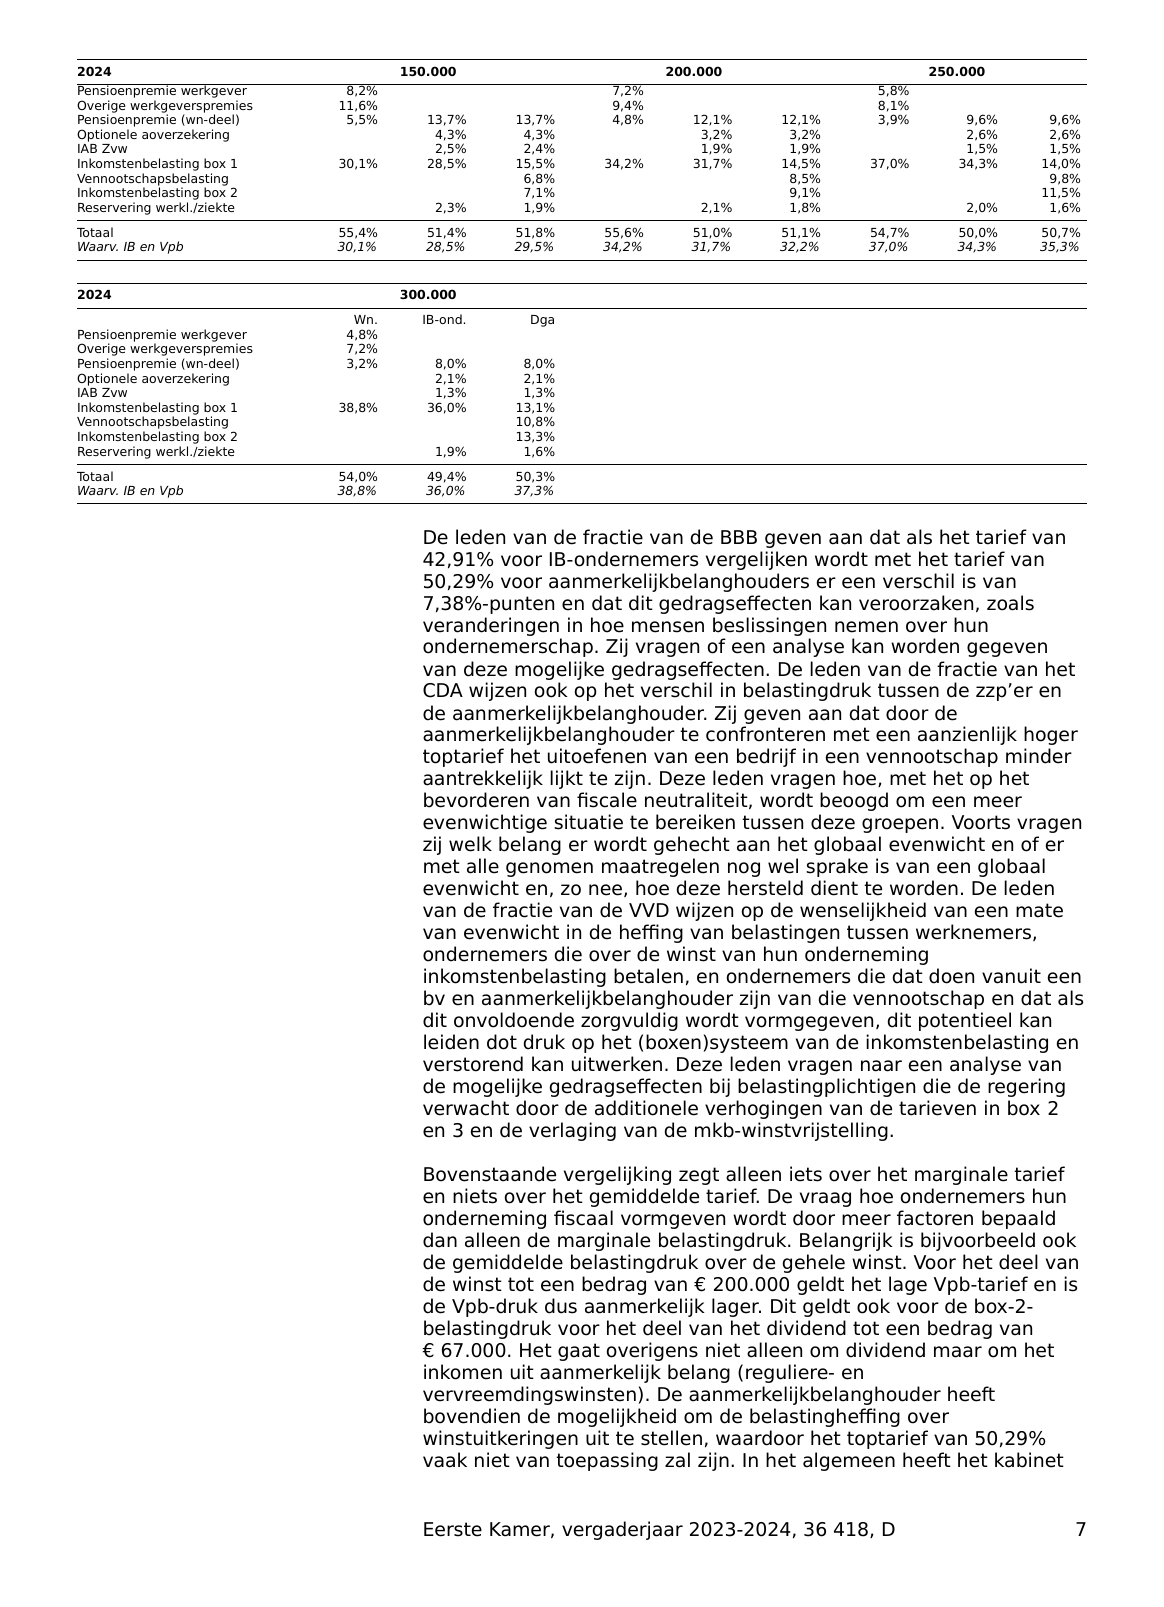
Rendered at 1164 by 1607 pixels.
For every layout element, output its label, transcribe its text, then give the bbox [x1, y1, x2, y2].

table_cell 13,7% [473, 113, 561, 128]
table_cell 37,0% [827, 240, 915, 259]
table_cell 7,1% [473, 186, 561, 201]
table_header 2024 [77, 284, 295, 307]
table_cell 2,1% [384, 372, 472, 386]
table_cell 51,4% [384, 221, 472, 240]
table_cell [561, 128, 649, 142]
table_cell 31,7% [650, 157, 738, 172]
table_cell 13,3% [473, 430, 561, 444]
table_cell 8,0% [384, 357, 472, 372]
table_cell [827, 201, 915, 220]
table_cell Totaal [77, 221, 295, 240]
table_cell Inkomstenbelasting box 1 [77, 157, 295, 172]
table_cell 2,6% [1004, 128, 1087, 142]
table_cell 34,2% [561, 240, 649, 259]
table_cell 55,6% [561, 221, 649, 240]
table_cell [384, 343, 472, 357]
table_cell 14,0% [1004, 157, 1087, 172]
table_cell Pensioenpremie werkgever [77, 85, 295, 99]
table_cell 5,5% [295, 113, 384, 128]
table_cell 5,8% [827, 85, 915, 99]
table_cell IB-ond. [384, 309, 472, 328]
table_cell 8,0% [473, 357, 561, 372]
table_cell [295, 128, 384, 142]
table_cell 34,2% [561, 157, 649, 172]
table_cell Vennootschapsbelasting [77, 172, 295, 186]
table_cell Totaal [77, 465, 295, 484]
table_cell [650, 186, 738, 201]
table_cell 36,0% [384, 484, 472, 503]
table_cell 37,3% [473, 484, 561, 503]
table_cell [827, 186, 915, 201]
table_cell Pensioenpremie (wn-deel) [77, 357, 295, 372]
table_cell [295, 172, 384, 186]
table_cell [295, 372, 384, 386]
table_cell 1,9% [473, 201, 561, 220]
table_cell Inkomstenbelasting box 2 [77, 430, 295, 444]
table_cell 36,0% [384, 401, 472, 415]
table_cell [827, 143, 915, 157]
table_cell IAB Zvw [77, 143, 295, 157]
table_cell [295, 415, 384, 430]
table_cell [77, 309, 295, 328]
table_cell 7,2% [295, 343, 384, 357]
table_cell [561, 386, 1087, 401]
table_cell [384, 415, 472, 430]
table_cell [561, 465, 1087, 484]
table_cell [915, 186, 1004, 201]
table_cell [561, 401, 1087, 415]
table_cell [561, 415, 1087, 430]
table_cell [384, 172, 472, 186]
table_cell 1,5% [915, 143, 1004, 157]
table_cell [561, 445, 1087, 464]
table_cell 51,1% [738, 221, 827, 240]
table_cell 1,9% [738, 143, 827, 157]
table_cell 8,2% [295, 85, 384, 99]
table_cell 2,6% [915, 128, 1004, 142]
table_cell [561, 484, 1087, 503]
table_cell 38,8% [295, 401, 384, 415]
table_cell IAB Zvw [77, 386, 295, 401]
table_cell 54,0% [295, 465, 384, 484]
table_cell 4,8% [295, 328, 384, 342]
table_cell 4,8% [561, 113, 649, 128]
table_cell 11,6% [295, 99, 384, 113]
table_cell [384, 85, 472, 99]
table_cell [295, 386, 384, 401]
table_cell 1,9% [650, 143, 738, 157]
table_cell [1004, 99, 1087, 113]
table_cell 34,3% [915, 240, 1004, 259]
table_cell 12,1% [650, 113, 738, 128]
table_header 300.000 [295, 284, 561, 307]
table_cell 2,4% [473, 143, 561, 157]
table_cell [561, 201, 649, 220]
table_cell Inkomstenbelasting box 1 [77, 401, 295, 415]
table_cell 8,5% [738, 172, 827, 186]
table_cell 35,3% [1004, 240, 1087, 259]
table_cell 9,1% [738, 186, 827, 201]
table_cell 7,2% [561, 85, 649, 99]
table_cell [561, 309, 1087, 328]
table_cell [295, 430, 384, 444]
table_cell 49,4% [384, 465, 472, 484]
table_cell 32,2% [738, 240, 827, 259]
table_cell [915, 85, 1004, 99]
table_cell [473, 343, 561, 357]
table_cell 1,3% [473, 386, 561, 401]
table_cell 3,9% [827, 113, 915, 128]
table_cell 51,0% [650, 221, 738, 240]
table_cell [295, 445, 384, 464]
table_cell 51,8% [473, 221, 561, 240]
table_cell 30,1% [295, 240, 384, 259]
table_cell [384, 99, 472, 113]
table_cell 50,7% [1004, 221, 1087, 240]
table_cell 3,2% [650, 128, 738, 142]
table_cell 2,0% [915, 201, 1004, 220]
table_cell 54,7% [827, 221, 915, 240]
table_cell 6,8% [473, 172, 561, 186]
table_cell 4,3% [473, 128, 561, 142]
table_cell 3,2% [738, 128, 827, 142]
table_cell [1004, 85, 1087, 99]
text De leden van de fractie van de BBB geven aan dat als het tarief van 42,91% voor IB-ondernemers vergelijken wordt met het tarief van 50,29% voor aanmerkelijkbelanghouders er een verschil is van 7,38%-punten en dat dit gedragseffecten kan veroorzaken, zoals veranderingen in hoe mensen beslissingen nemen over hun ondernemerschap. Zij vragen of een analyse kan worden gegeven van deze mogelijke gedragseffecten. De leden van de fractie van het CDA wijzen ook op het verschil in belastingdruk tussen de zzp’er en de aanmerkelijkbelanghouder. Zij geven aan dat door de aanmerkelijkbelanghouder te confronteren met een aanzienlijk hoger toptarief het uitoefenen van een bedrijf in een vennootschap minder aantrekkelijk lijkt te zijn. Deze leden vragen hoe, met het op het bevorderen van fiscale neutraliteit, wordt beoogd om een meer evenwichtige situatie te bereiken tussen deze groepen. Voorts vragen zij welk belang er wordt gehecht aan het globaal evenwicht en of er met alle genomen maatregelen nog wel sprake is van een globaal evenwicht en, zo nee, hoe deze hersteld dient te worden. De leden van de fractie van de VVD wijzen op de wenselijkheid van een mate van evenwicht in de heffing van belastingen tussen werknemers, ondernemers die over de winst van hun onderneming inkomstenbelasting betalen, en ondernemers die dat doen vanuit een bv en aanmerkelijkbelanghouder zijn van die vennootschap en dat als dit onvoldoende zorgvuldig wordt vormgegeven, dit potentieel kan leiden dot druk op het (boxen)systeem van de inkomstenbelasting en verstorend kan uitwerken. Deze leden vragen naar een analyse van de mogelijke gedragseffecten bij belastingplichtigen die de regering verwacht door de additionele verhogingen van de tarieven in box 2 en 3 en de verlaging van de mkb-winstvrijstelling. [422, 527, 1087, 1142]
table_cell 1,5% [1004, 143, 1087, 157]
table_cell 9,6% [1004, 113, 1087, 128]
table_cell 9,4% [561, 99, 649, 113]
table_cell Optionele aoverzekering [77, 128, 295, 142]
table_cell [827, 128, 915, 142]
table_cell [384, 430, 472, 444]
table_cell 1,3% [384, 386, 472, 401]
table_cell 10,8% [473, 415, 561, 430]
table_cell Reservering werkl./ziekte [77, 445, 295, 464]
table_cell 9,6% [915, 113, 1004, 128]
table_cell [473, 85, 561, 99]
table_cell Waarv. IB en Vpb [77, 240, 295, 259]
table_cell [561, 143, 649, 157]
table_cell [738, 85, 827, 99]
table_cell [561, 343, 1087, 357]
table_cell [738, 99, 827, 113]
table_cell Wn. [295, 309, 384, 328]
table_cell [915, 172, 1004, 186]
table_cell [384, 328, 472, 342]
table_cell [827, 172, 915, 186]
table_cell 1,6% [473, 445, 561, 464]
table_cell 4,3% [384, 128, 472, 142]
table_cell 13,1% [473, 401, 561, 415]
table_cell [915, 99, 1004, 113]
text Bovenstaande vergelijking zegt alleen iets over het marginale tarief en niets over het gemiddelde tarief. De vraag hoe ondernemers hun onderneming fiscaal vormgeven wordt door meer factoren bepaald dan alleen de marginale belastingdruk. Belangrijk is bijvoorbeeld ook de gemiddelde belastingdruk over de gehele winst. Voor het deel van de winst tot een bedrag van € 200.000 geldt het lage Vpb-tarief en is de Vpb-druk dus aanmerkelijk lager. Dit geldt ook voor de box-2-belastingdruk voor het deel van het dividend tot een bedrag van € 67.000. Het gaat overigens niet alleen om dividend maar om het inkomen uit aanmerkelijk belang (reguliere- en vervreemdingswinsten). De aanmerkelijkbelanghouder heeft bovendien de mogelijkheid om de belastingheffing over winstuitkeringen uit te stellen, waardoor het toptarief van 50,29% vaak niet van toepassing zal zijn. In het algemeen heeft het kabinet [422, 1164, 1087, 1472]
table_cell 31,7% [650, 240, 738, 259]
table_cell 15,5% [473, 157, 561, 172]
table_cell Pensioenpremie werkgever [77, 328, 295, 342]
table_cell [561, 372, 1087, 386]
table_cell 1,9% [384, 445, 472, 464]
table_cell Overige werkgeverspremies [77, 99, 295, 113]
table_cell [473, 328, 561, 342]
table_header 250.000 [827, 60, 1087, 84]
table_cell [473, 99, 561, 113]
table_cell 50,3% [473, 465, 561, 484]
table_cell 13,7% [384, 113, 472, 128]
table_header 150.000 [295, 60, 561, 84]
table_cell 28,5% [384, 240, 472, 259]
table_cell [295, 143, 384, 157]
table_cell Vennootschapsbelasting [77, 415, 295, 430]
table_cell 55,4% [295, 221, 384, 240]
table_cell Optionele aoverzekering [77, 372, 295, 386]
table_cell Pensioenpremie (wn-deel) [77, 113, 295, 128]
table_cell 1,8% [738, 201, 827, 220]
table_cell 2,1% [473, 372, 561, 386]
table_cell [295, 186, 384, 201]
table_cell Waarv. IB en Vpb [77, 484, 295, 503]
table_cell [561, 328, 1087, 342]
table_cell 3,2% [295, 357, 384, 372]
table_cell 8,1% [827, 99, 915, 113]
table_cell 2,3% [384, 201, 472, 220]
table_cell 50,0% [915, 221, 1004, 240]
table_cell 28,5% [384, 157, 472, 172]
table_cell 2,5% [384, 143, 472, 157]
table_cell 30,1% [295, 157, 384, 172]
table_cell 1,6% [1004, 201, 1087, 220]
table_cell 12,1% [738, 113, 827, 128]
table_cell 34,3% [915, 157, 1004, 172]
table_cell Inkomstenbelasting box 2 [77, 186, 295, 201]
table_cell 37,0% [827, 157, 915, 172]
table_cell 38,8% [295, 484, 384, 503]
table_cell [561, 430, 1087, 444]
table_cell [295, 201, 384, 220]
table_cell 9,8% [1004, 172, 1087, 186]
table_cell Dga [473, 309, 561, 328]
table_cell 14,5% [738, 157, 827, 172]
table_cell 2,1% [650, 201, 738, 220]
table_header [561, 284, 1087, 307]
table_cell Overige werkgeverspremies [77, 343, 295, 357]
table_header 2024 [77, 60, 295, 84]
table_cell Reservering werkl./ziekte [77, 201, 295, 220]
table_cell [650, 85, 738, 99]
table_cell [561, 172, 649, 186]
table_cell [561, 357, 1087, 372]
table_cell 29,5% [473, 240, 561, 259]
table_header 200.000 [561, 60, 827, 84]
table_cell [650, 99, 738, 113]
table_cell 11,5% [1004, 186, 1087, 201]
table_cell [650, 172, 738, 186]
table_cell [384, 186, 472, 201]
table_cell [561, 186, 649, 201]
